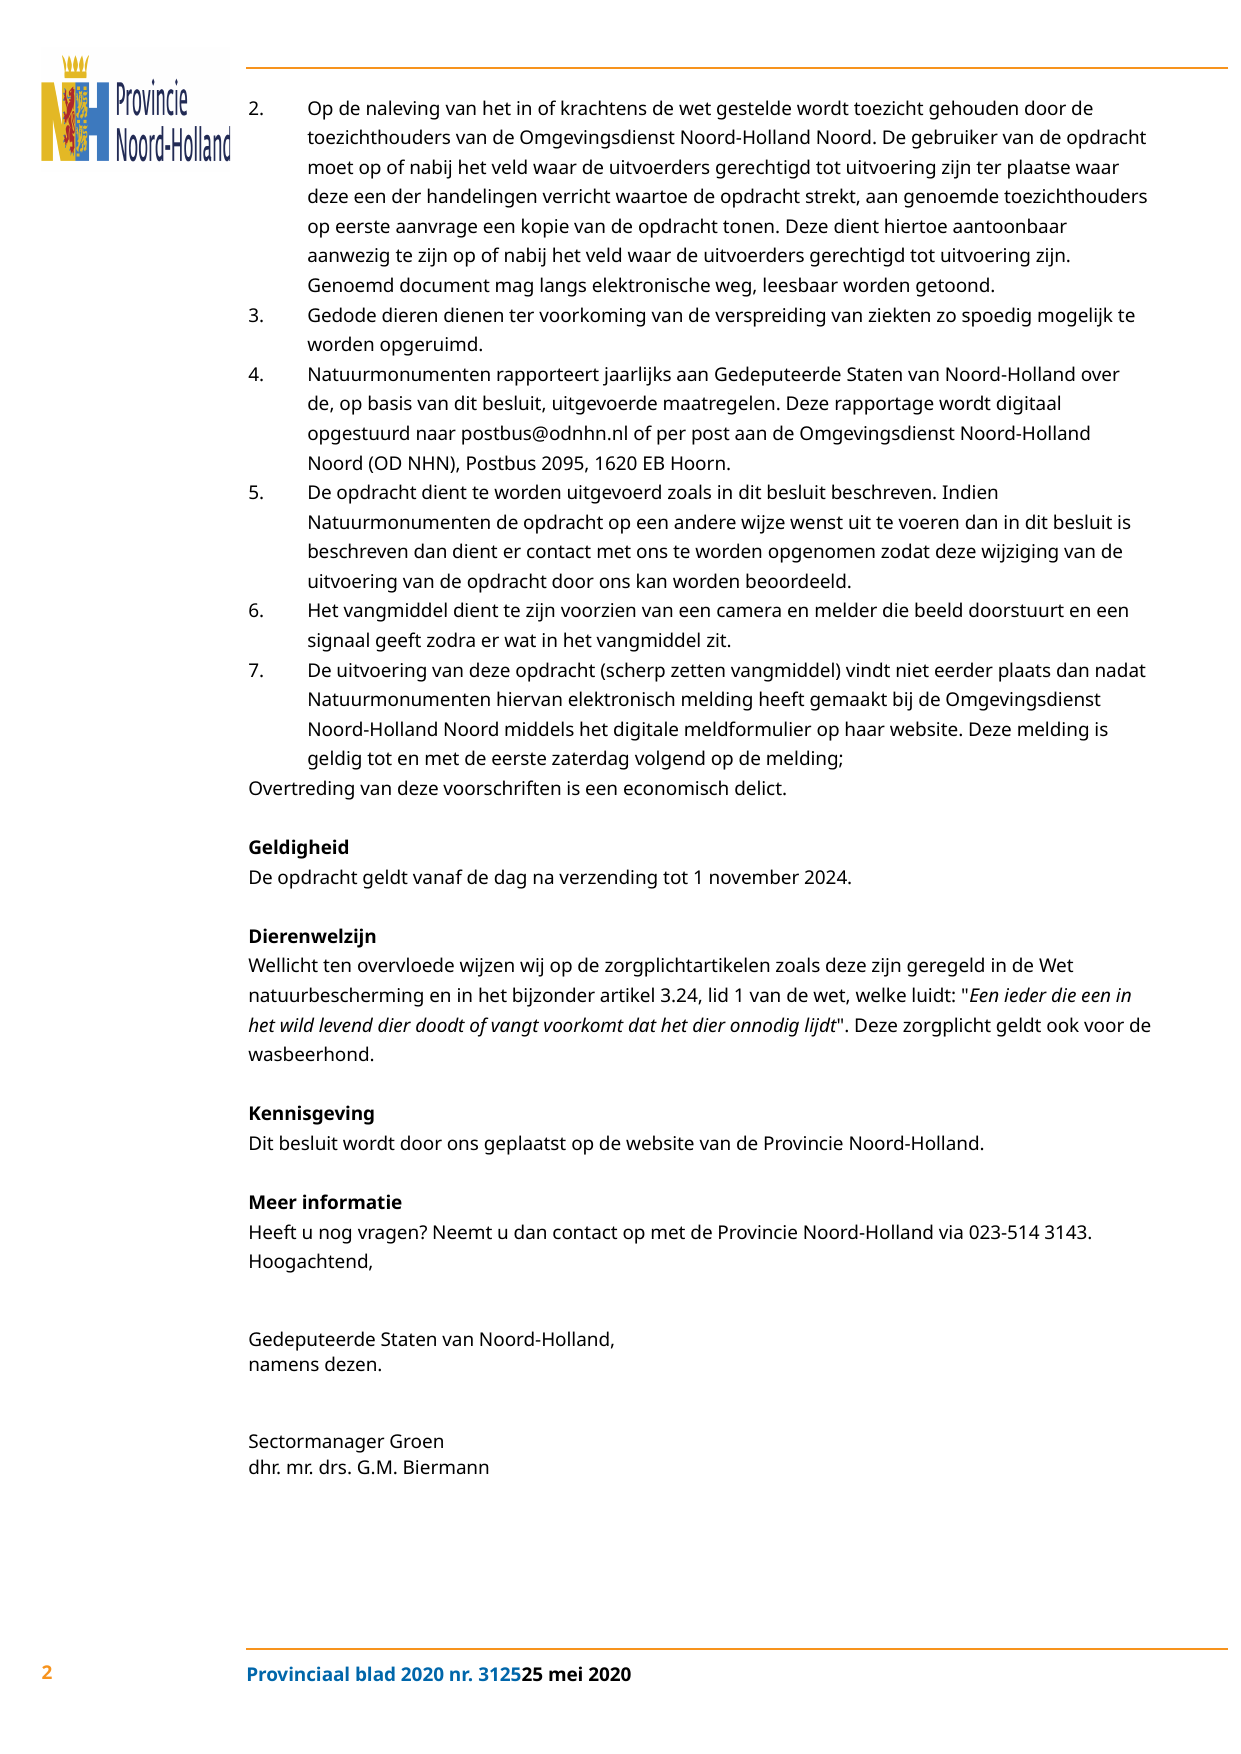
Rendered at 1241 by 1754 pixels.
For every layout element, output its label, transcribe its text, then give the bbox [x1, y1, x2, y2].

list De opdracht dient te worden uitgevoerd zoals in dit besluit beschreven. Indien Natuurmonumenten de opdracht op een andere wijze wenst uit te voeren dan in dit besluit is beschreven dan dient er contact met ons te worden opgenomen zodat deze wijziging van de uitvoering van de opdracht door ons kan worden beoordeeld. [248, 479, 1152, 594]
text De opdracht geldt vanaf de dag na verzending tot 1 november 2024. [248, 864, 1152, 890]
list Op de naleving van het in of krachtens de wet gestelde wordt toezicht gehouden door de toezichthouders van de Omgevingsdienst Noord-Holland Noord. De gebruiker van de opdracht moet op of nabij het veld waar de uitvoerders gerechtigd tot uitvoering zijn ter plaatse waar deze een der handelingen verricht waartoe de opdracht strekt, aan genoemde toezichthouders op eerste aanvrage een kopie van de opdracht tonen. Deze dient hiertoe aantoonbaar aanwezig te zijn op of nabij het veld waar de uitvoerders gerechtigd tot uitvoering zijn. Genoemd document mag langs elektronische weg, leesbaar worden getoond. [248, 95, 1152, 298]
list De uitvoering van deze opdracht (scherp zetten vangmiddel) vindt niet eerder plaats dan nadat Natuurmonumenten hiervan elektronisch melding heeft gemaakt bij de Omgevingsdienst Noord-Holland Noord middels het digitale meldformulier op haar website. Deze melding is geldig tot en met de eerste zaterdag volgend op de melding; [248, 657, 1152, 771]
text Sectormanager Groen [248, 1429, 1152, 1454]
picture [41, 47, 231, 172]
list Gedode dieren dienen ter voorkoming van de verspreiding van ziekten zo spoedig mogelijk te worden opgeruimd. [248, 302, 1152, 357]
text Dierenwelzijn [248, 923, 1152, 949]
text Kennisgeving [248, 1101, 1152, 1126]
text Heeft u nog vragen? Neemt u dan contact op met de Provincie Noord-Holland via 023-514 3143. [248, 1219, 1152, 1245]
text Meer informatie [248, 1189, 1152, 1215]
text Wellicht ten overvloede wijzen wij op de zorgplichtartikelen zoals deze zijn geregeld in de Wet natuurbescherming en in het bijzonder artikel 3.24, lid 1 van de wet, welke luidt: "Een ieder die een in het wild levend dier doodt of vangt voorkomt dat het dier onnodig lijdt". Deze zorgplicht geldt ook voor de wasbeerhond. [248, 953, 1152, 1067]
text Overtreding van deze voorschriften is een economisch delict. [248, 775, 1152, 801]
text Geldigheid [248, 834, 1152, 860]
text Dit besluit wordt door ons geplaatst op de website van de Provincie Noord-Holland. [248, 1130, 1152, 1156]
text Hoogachtend, [248, 1248, 1152, 1274]
list Het vangmiddel dient te zijn voorzien van een camera en melder die beeld doorstuurt en een signaal geeft zodra er wat in het vangmiddel zit. [248, 598, 1152, 653]
text Gedeputeerde Staten van Noord-Holland, [248, 1326, 1152, 1351]
text dhr. mr. drs. G.M. Biermann [248, 1454, 1152, 1480]
text namens dezen. [248, 1351, 1152, 1377]
list Natuurmonumenten rapporteert jaarlijks aan Gedeputeerde Staten van Noord-Holland over de, op basis van dit besluit, uitgevoerde maatregelen. Deze rapportage wordt digitaal opgestuurd naar postbus@odnhn.nl of per post aan de Omgevingsdienst Noord-Holland Noord (OD NHN), Postbus 2095, 1620 EB Hoorn. [248, 361, 1152, 476]
